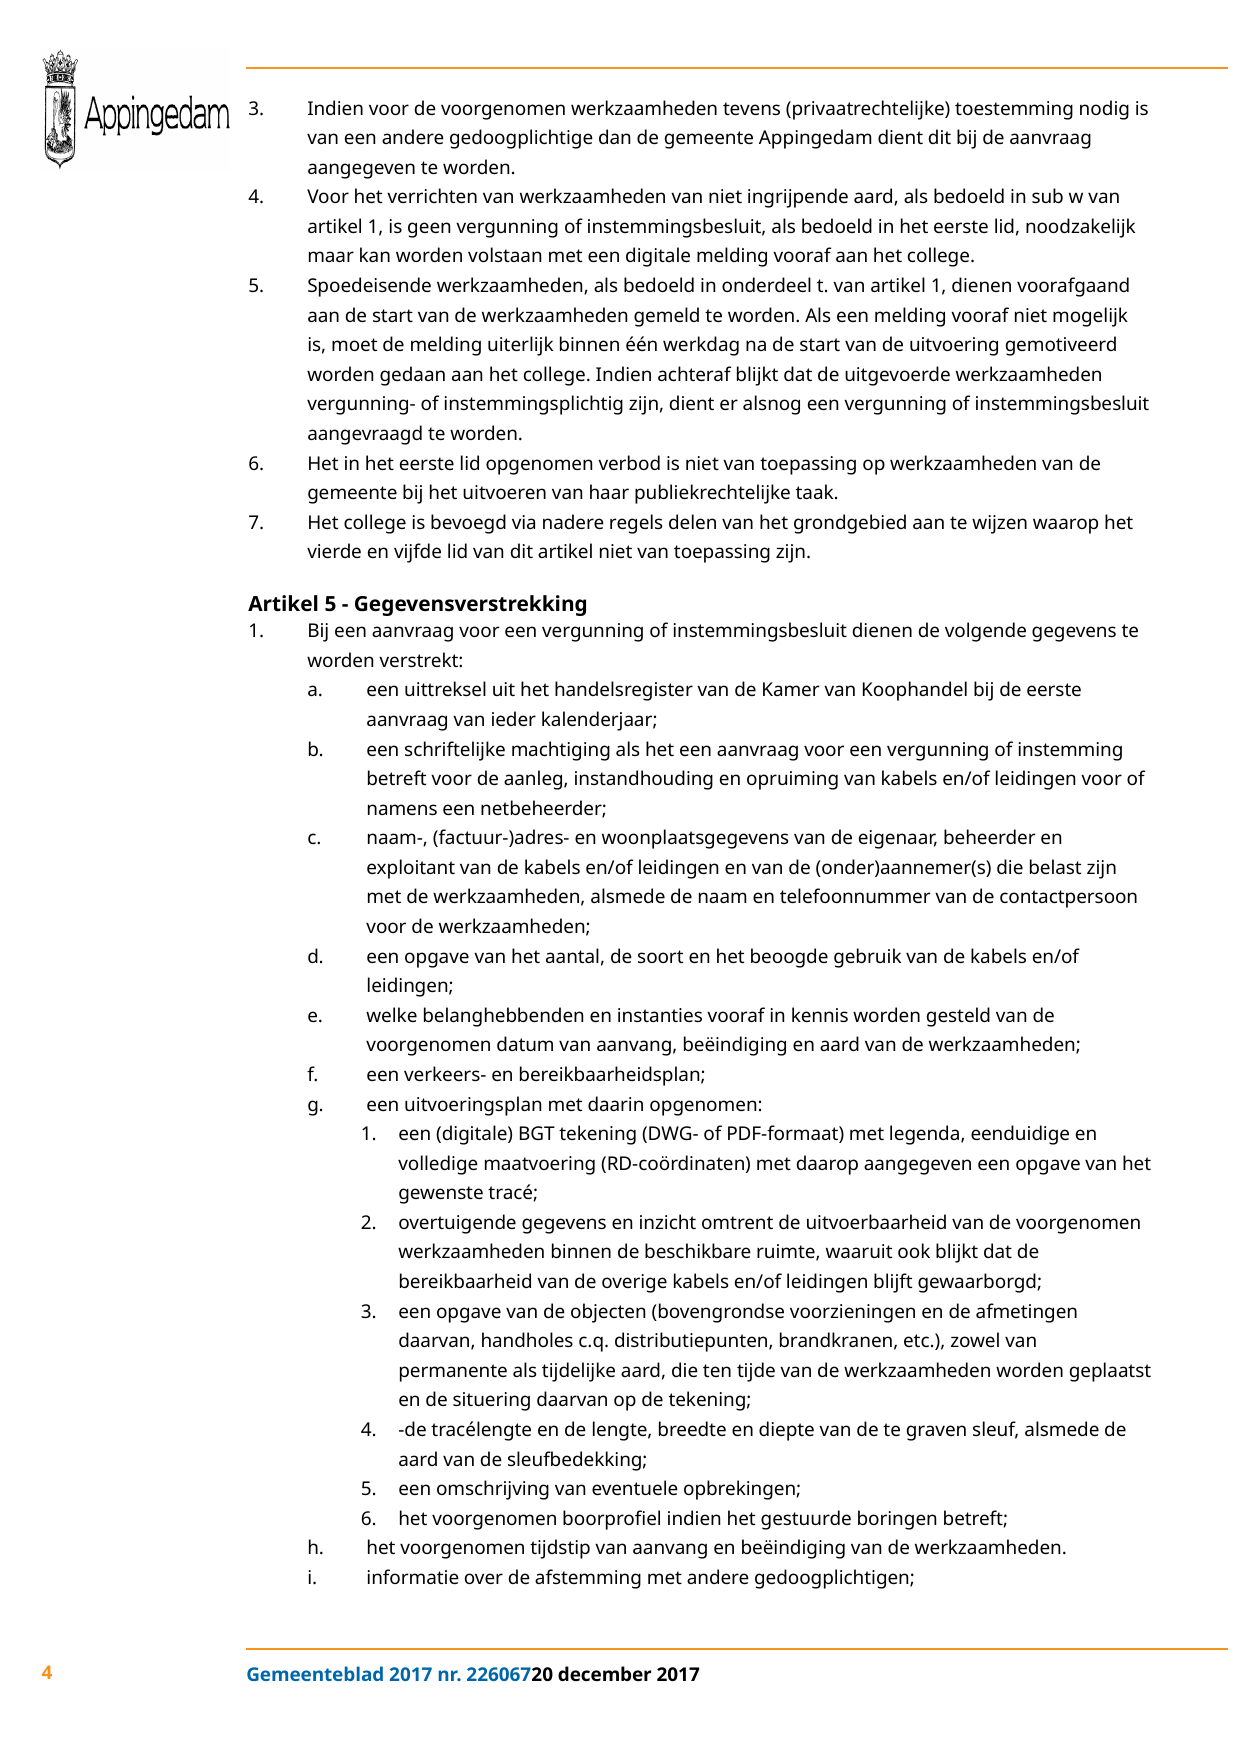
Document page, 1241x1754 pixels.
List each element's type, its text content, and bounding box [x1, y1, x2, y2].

list het voorgenomen tijdstip van aanvang en beëindiging van de werkzaamheden. [307, 1534, 1152, 1560]
list een opgave van de objecten (bovengrondse voorzieningen en de afmetingen daarvan, handholes c.q. distributiepunten, brandkranen, etc.), zowel van permanente als tijdelijke aard, die ten tijde van de werkzaamheden worden geplaatst en de situering daarvan op de tekening; [361, 1298, 1152, 1412]
list Het college is bevoegd via nadere regels delen van het grondgebied aan te wijzen waarop het vierde en vijfde lid van dit artikel niet van toepassing zijn. [248, 509, 1152, 564]
text Artikel 5 - Gegevensverstrekking [248, 589, 1152, 617]
list overtuigende gegevens en inzicht omtrent de uitvoerbaarheid van de voorgenomen werkzaamheden binnen de beschikbare ruimte, waaruit ook blijkt dat de bereikbaarheid van de overige kabels en/of leidingen blijft gewaarborgd; [361, 1209, 1152, 1294]
list het voorgenomen boorprofiel indien het gestuurde boringen betreft; [361, 1505, 1152, 1531]
list Bij een aanvraag voor een vergunning of instemmingsbesluit dienen de volgende gegevens te worden verstrekt: [248, 617, 1152, 673]
list een (digitale) BGT tekening (DWG- of PDF-formaat) met legenda, eenduidige en volledige maatvoering (RD-coördinaten) met daarop aangegeven een opgave van het gewenste tracé; [361, 1120, 1152, 1205]
list Indien voor de voorgenomen werkzaamheden tevens (privaatrechtelijke) toestemming nodig is van een andere gedoogplichtige dan de gemeente Appingedam dient dit bij de aanvraag aangegeven te worden. [248, 95, 1152, 180]
list een opgave van het aantal, de soort en het beoogde gebruik van de kabels en/of leidingen; [307, 943, 1152, 998]
list -de tracélengte en de lengte, breedte en diepte van de te graven sleuf, alsmede de aard van de sleufbedekking; [361, 1416, 1152, 1471]
list een omschrijving van eventuele opbrekingen; [361, 1475, 1152, 1501]
list Het in het eerste lid opgenomen verbod is niet van toepassing op werkzaamheden van de gemeente bij het uitvoeren van haar publiekrechtelijke taak. [248, 450, 1152, 505]
list welke belanghebbenden en instanties vooraf in kennis worden gesteld van de voorgenomen datum van aanvang, beëindiging en aard van de werkzaamheden; [307, 1002, 1152, 1057]
list een uitvoeringsplan met daarin opgenomen: [307, 1091, 1152, 1116]
list een verkeers- en bereikbaarheidsplan; [307, 1061, 1152, 1087]
list Voor het verrichten van werkzaamheden van niet ingrijpende aard, als bedoeld in sub w van artikel 1, is geen vergunning of instemmingsbesluit, als bedoeld in het eerste lid, noodzakelijk maar kan worden volstaan met een digitale melding vooraf aan het college. [248, 183, 1152, 268]
list informatie over de afstemming met andere gedoogplichtigen; [307, 1564, 1152, 1590]
picture [41, 47, 231, 172]
list naam-, (factuur-)adres- en woonplaatsgegevens van de eigenaar, beheerder en exploitant van de kabels en/of leidingen en van de (onder)aannemer(s) die belast zijn met de werkzaamheden, alsmede de naam en telefoonnummer van de contactpersoon voor de werkzaamheden; [307, 824, 1152, 939]
list een uittreksel uit het handelsregister van de Kamer van Koophandel bij de eerste aanvraag van ieder kalenderjaar; [307, 677, 1152, 732]
list Spoedeisende werkzaamheden, als bedoeld in onderdeel t. van artikel 1, dienen voorafgaand aan de start van de werkzaamheden gemeld te worden. Als een melding vooraf niet mogelijk is, moet de melding uiterlijk binnen één werkdag na de start van de uitvoering gemotiveerd worden gedaan aan het college. Indien achteraf blijkt dat de uitgevoerde werkzaamheden vergunning- of instemmingsplichtig zijn, dient er alsnog een vergunning of instemmingsbesluit aangevraagd te worden. [248, 272, 1152, 446]
list een schriftelijke machtiging als het een aanvraag voor een vergunning of instemming betreft voor de aanleg, instandhouding en opruiming van kabels en/of leidingen voor of namens een netbeheerder; [307, 736, 1152, 821]
